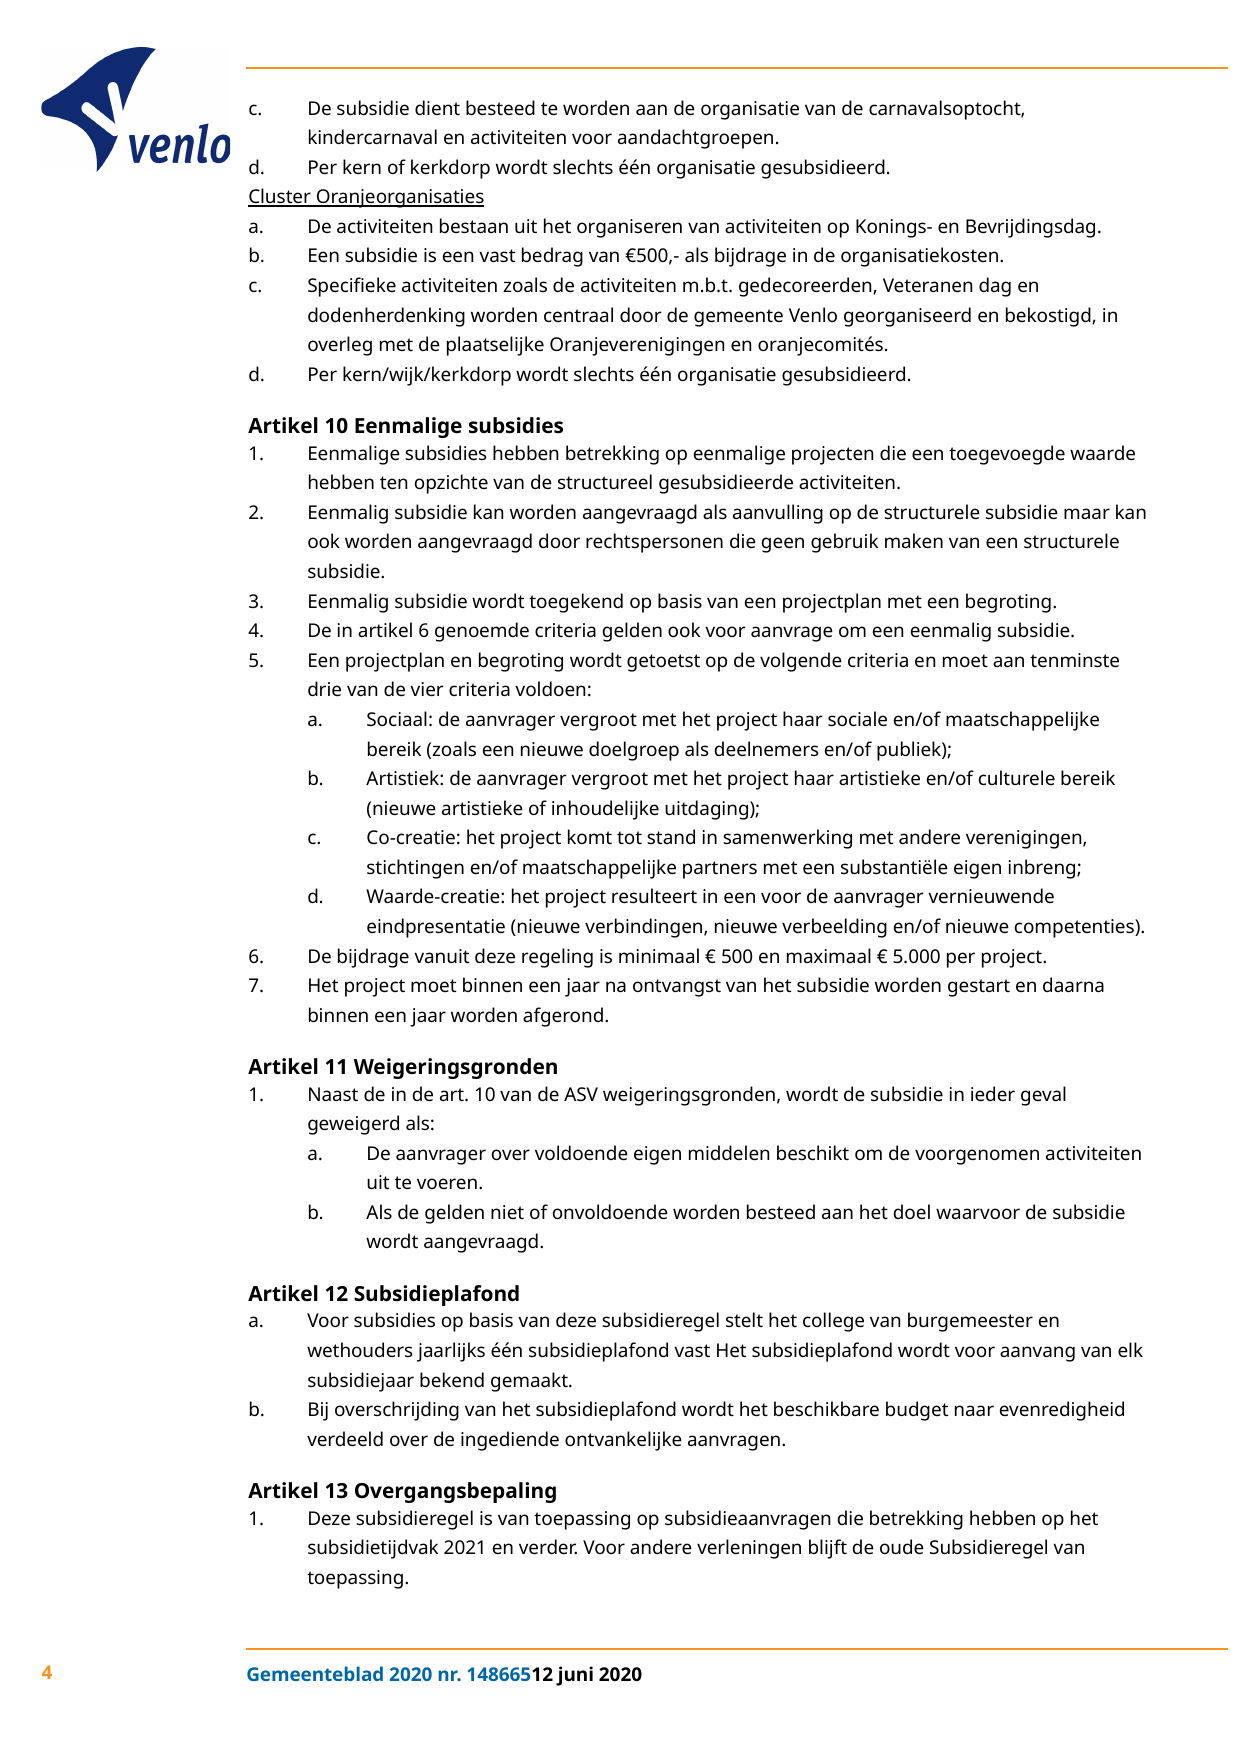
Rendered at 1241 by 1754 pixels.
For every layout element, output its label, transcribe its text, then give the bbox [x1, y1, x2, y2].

list Het project moet binnen een jaar na ontvangst van het subsidie worden gestart en daarna binnen een jaar worden afgerond. [248, 972, 1152, 1028]
text Artikel 12 Subsidieplafond [248, 1279, 1152, 1308]
list De in artikel 6 genoemde criteria gelden ook voor aanvrage om een eenmalig subsidie. [248, 617, 1152, 643]
list Specifieke activiteiten zoals de activiteiten m.b.t. gedecoreerden, Veteranen dag en dodenherdenking worden centraal door de gemeente Venlo georganiseerd en bekostigd, in overleg met de plaatselijke Oranjeverenigingen en oranjecomités. [248, 272, 1152, 357]
text Artikel 13 Overgangsbepaling [248, 1476, 1152, 1505]
picture [41, 47, 231, 172]
list Een projectplan en begroting wordt getoetst op de volgende criteria en moet aan tenminste drie van de vier criteria voldoen: [248, 647, 1152, 702]
list Als de gelden niet of onvoldoende worden besteed aan het doel waarvoor de subsidie wordt aangevraagd. [307, 1199, 1152, 1254]
list Artistiek: de aanvrager vergroot met het project haar artistieke en/of culturele bereik (nieuwe artistieke of inhoudelijke uitdaging); [307, 765, 1152, 821]
text Cluster Oranjeorganisaties [248, 183, 1152, 209]
list Co-creatie: het project komt tot stand in samenwerking met andere verenigingen, stichtingen en/of maatschappelijke partners met een substantiële eigen inbreng; [307, 824, 1152, 880]
list De subsidie dient besteed te worden aan de organisatie van de carnavalsoptocht, kindercarnaval en activiteiten voor aandachtgroepen. [248, 95, 1152, 150]
list Eenmalig subsidie wordt toegekend op basis van een projectplan met een begroting. [248, 588, 1152, 613]
list Naast de in de art. 10 van de ASV weigeringsgronden, wordt de subsidie in ieder geval geweigerd als: [248, 1081, 1152, 1136]
list Deze subsidieregel is van toepassing op subsidieaanvragen die betrekking hebben op het subsidietijdvak 2021 en verder. Voor andere verleningen blijft de oude Subsidieregel van toepassing. [248, 1505, 1152, 1590]
list De bijdrage vanuit deze regeling is minimaal € 500 en maximaal € 5.000 per project. [248, 943, 1152, 968]
list Per kern/wijk/kerkdorp wordt slechts één organisatie gesubsidieerd. [248, 361, 1152, 387]
list Eenmalige subsidies hebben betrekking op eenmalige projecten die een toegevoegde waarde hebben ten opzichte van de structureel gesubsidieerde activiteiten. [248, 440, 1152, 495]
list Eenmalig subsidie kan worden aangevraagd als aanvulling op de structurele subsidie maar kan ook worden aangevraagd door rechtspersonen die geen gebruik maken van een structurele subsidie. [248, 499, 1152, 584]
list Bij overschrijding van het subsidieplafond wordt het beschikbare budget naar evenredigheid verdeeld over de ingediende ontvankelijke aanvragen. [248, 1396, 1152, 1452]
list Sociaal: de aanvrager vergroot met het project haar sociale en/of maatschappelijke bereik (zoals een nieuwe doelgroep als deelnemers en/of publiek); [307, 706, 1152, 761]
list Waarde-creatie: het project resulteert in een voor de aanvrager vernieuwende eindpresentatie (nieuwe verbindingen, nieuwe verbeelding en/of nieuwe competenties). [307, 884, 1152, 939]
text Artikel 10 Eenmalige subsidies [248, 411, 1152, 440]
list Voor subsidies op basis van deze subsidieregel stelt het college van burgemeester en wethouders jaarlijks één subsidieplafond vast Het subsidieplafond wordt voor aanvang van elk subsidiejaar bekend gemaakt. [248, 1308, 1152, 1392]
list De aanvrager over voldoende eigen middelen beschikt om de voorgenomen activiteiten uit te voeren. [307, 1140, 1152, 1195]
list Een subsidie is een vast bedrag van €500,- als bijdrage in de organisatiekosten. [248, 243, 1152, 268]
text Artikel 11 Weigeringsgronden [248, 1052, 1152, 1081]
list Per kern of kerkdorp wordt slechts één organisatie gesubsidieerd. [248, 154, 1152, 180]
list De activiteiten bestaan uit het organiseren van activiteiten op Konings- en Bevrijdingsdag. [248, 213, 1152, 239]
